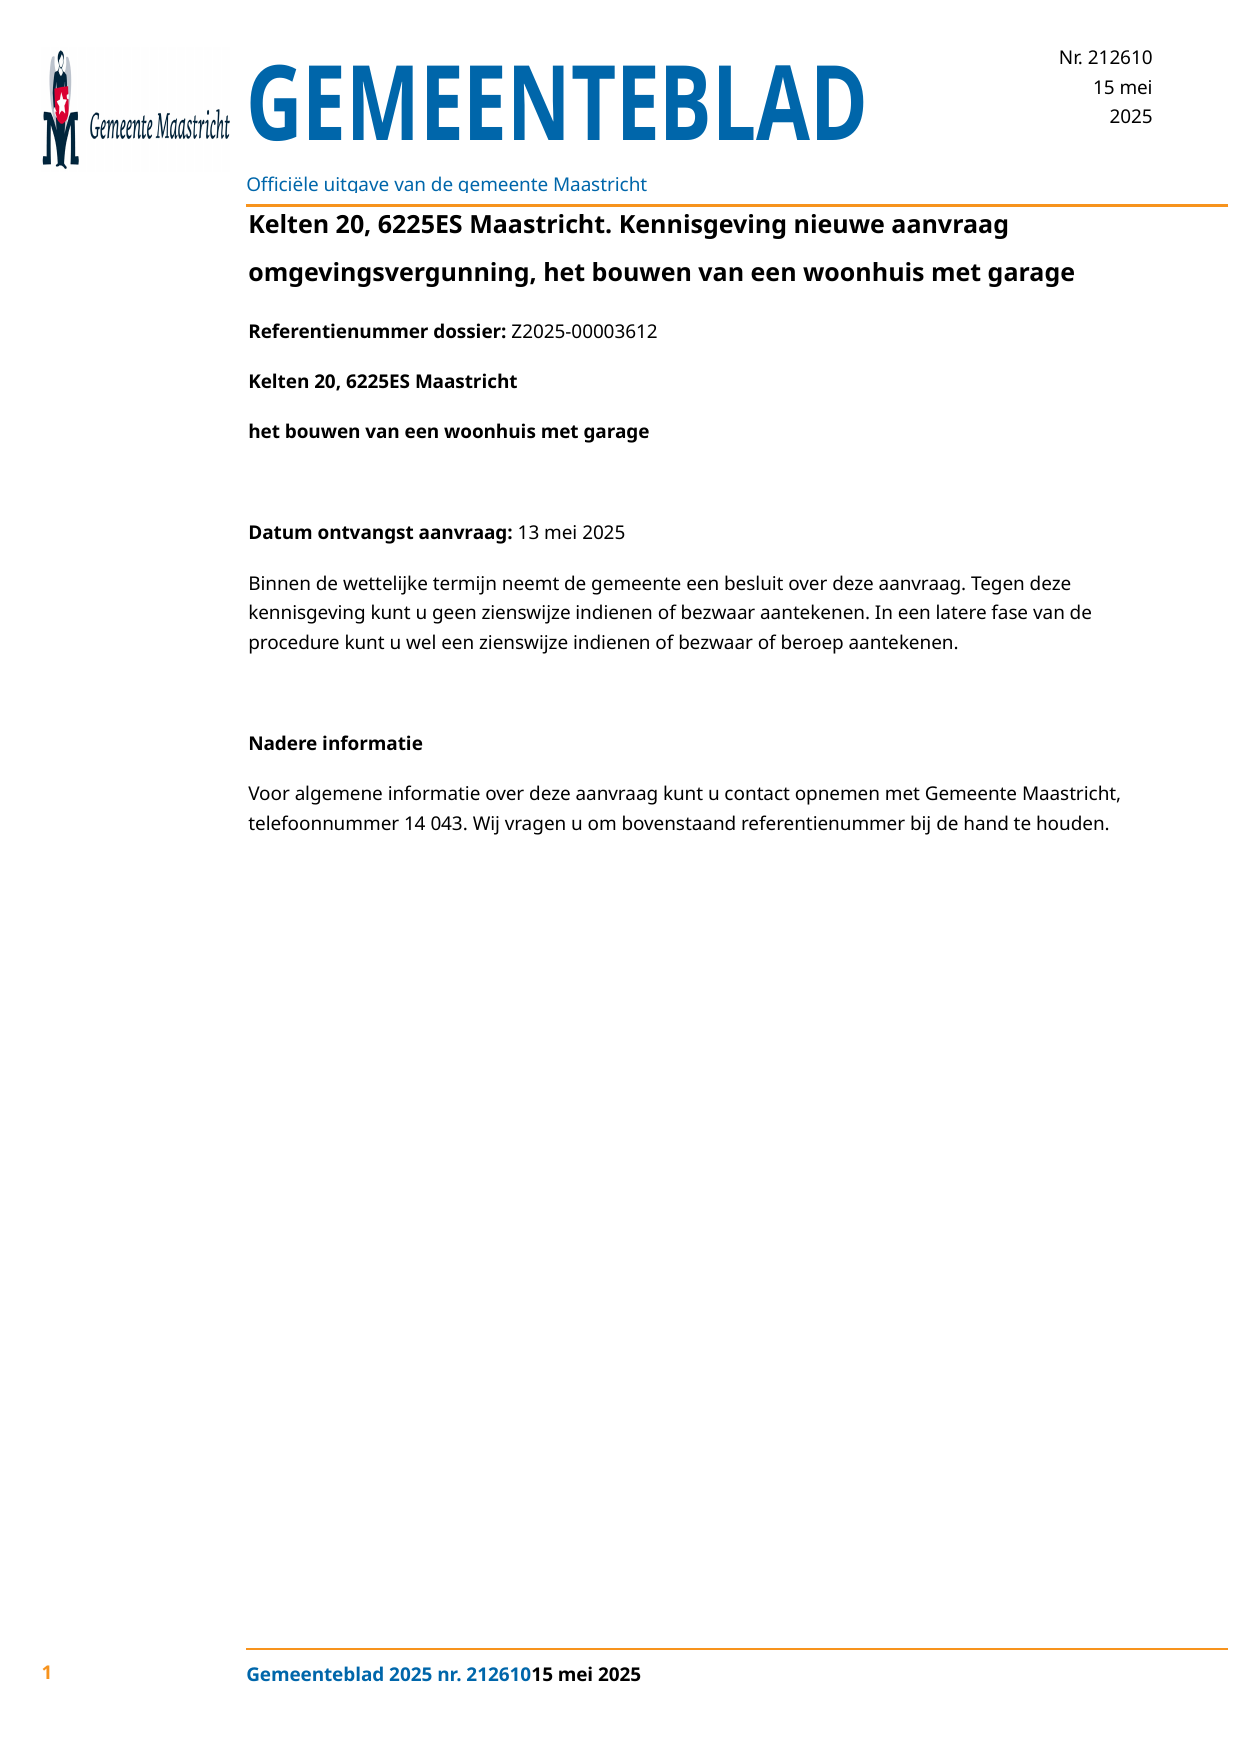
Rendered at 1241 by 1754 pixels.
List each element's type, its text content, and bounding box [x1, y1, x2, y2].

text Kelten 20, 6225ES Maastricht. Kennisgeving nieuwe aanvraag omgevingsvergunning, het bouwen van een woonhuis met garage [248, 207, 1152, 288]
text Referentienummer dossier: Z2025-00003612 [248, 318, 1152, 344]
picture [41, 47, 231, 172]
text Binnen de wettelijke termijn neemt de gemeente een besluit over deze aanvraag. Tegen deze kennisgeving kunt u geen zienswijze indienen of bezwaar aantekenen. In een latere fase van de procedure kunt u wel een zienswijze indienen of bezwaar of beroep aantekenen. [248, 570, 1152, 655]
text Kelten 20, 6225ES Maastricht [248, 368, 1152, 394]
text Nadere informatie [248, 730, 1152, 756]
text Datum ontvangst aanvraag: 13 mei 2025 [248, 519, 1152, 545]
text Voor algemene informatie over deze aanvraag kunt u contact opnemen met Gemeente Maastricht, telefoonnummer 14 043. Wij vragen u om bovenstaand referentienummer bij de hand te houden. [248, 780, 1152, 836]
text het bouwen van een woonhuis met garage [248, 419, 1152, 444]
